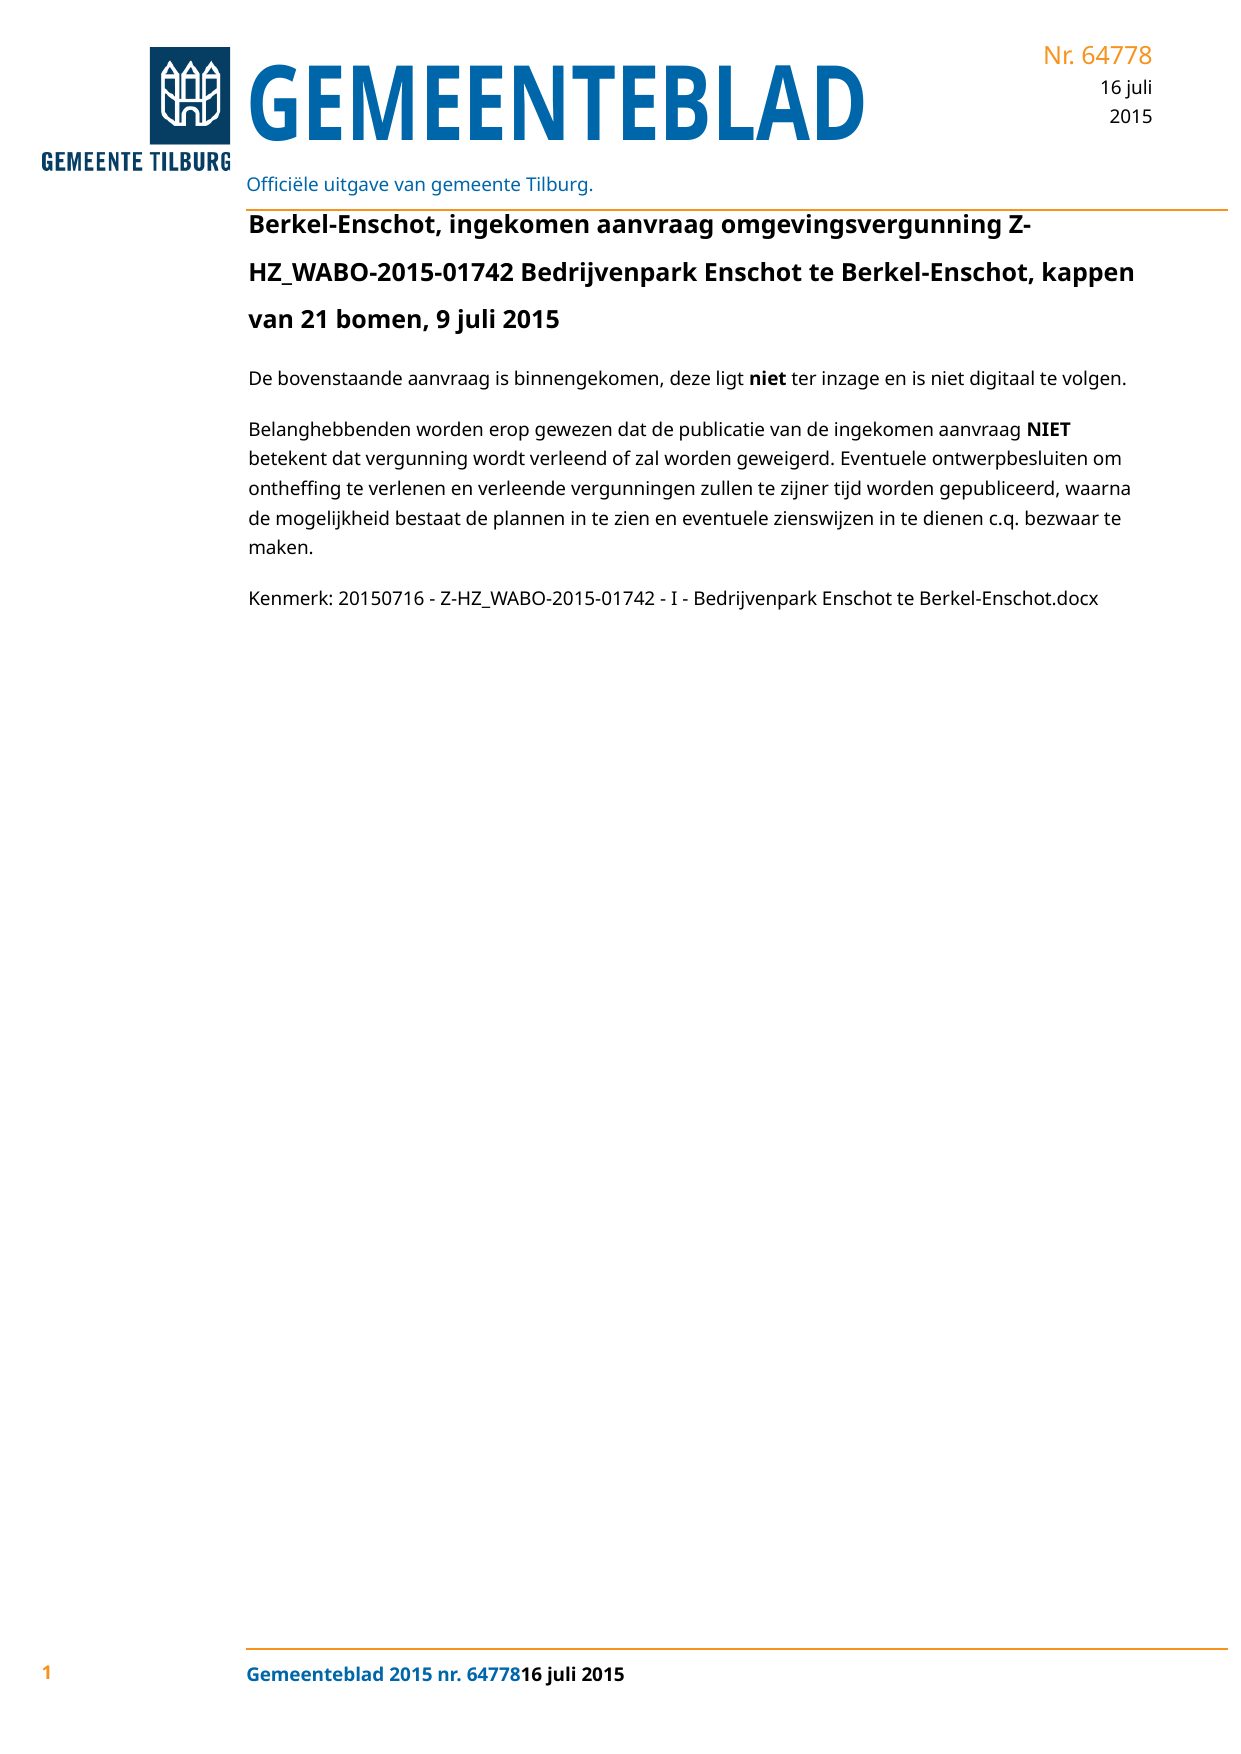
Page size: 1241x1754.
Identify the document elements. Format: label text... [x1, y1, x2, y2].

picture [41, 47, 231, 172]
text Kenmerk: 20150716 - Z-HZ_WABO-2015-01742 - I - Bedrijvenpark Enschot te Berkel-Enschot.docx [248, 585, 1152, 610]
text Belanghebbenden worden erop gewezen dat de publicatie van de ingekomen aanvraag NIET betekent dat vergunning wordt verleend of zal worden geweigerd. Eventuele ontwerpbesluiten om ontheffing te verlenen en verleende vergunningen zullen te zijner tijd worden gepubliceerd, waarna de mogelijkheid bestaat de plannen in te zien en eventuele zienswijzen in te dienen c.q. bezwaar te maken. [248, 416, 1152, 560]
text De bovenstaande aanvraag is binnengekomen, deze ligt niet ter inzage en is niet digitaal te volgen. [248, 366, 1152, 391]
text Berkel-Enschot, ingekomen aanvraag omgevingsvergunning Z-HZ_WABO-2015-01742 Bedrijvenpark Enschot te Berkel-Enschot, kappen van 21 bomen, 9 juli 2015 [248, 211, 1152, 336]
